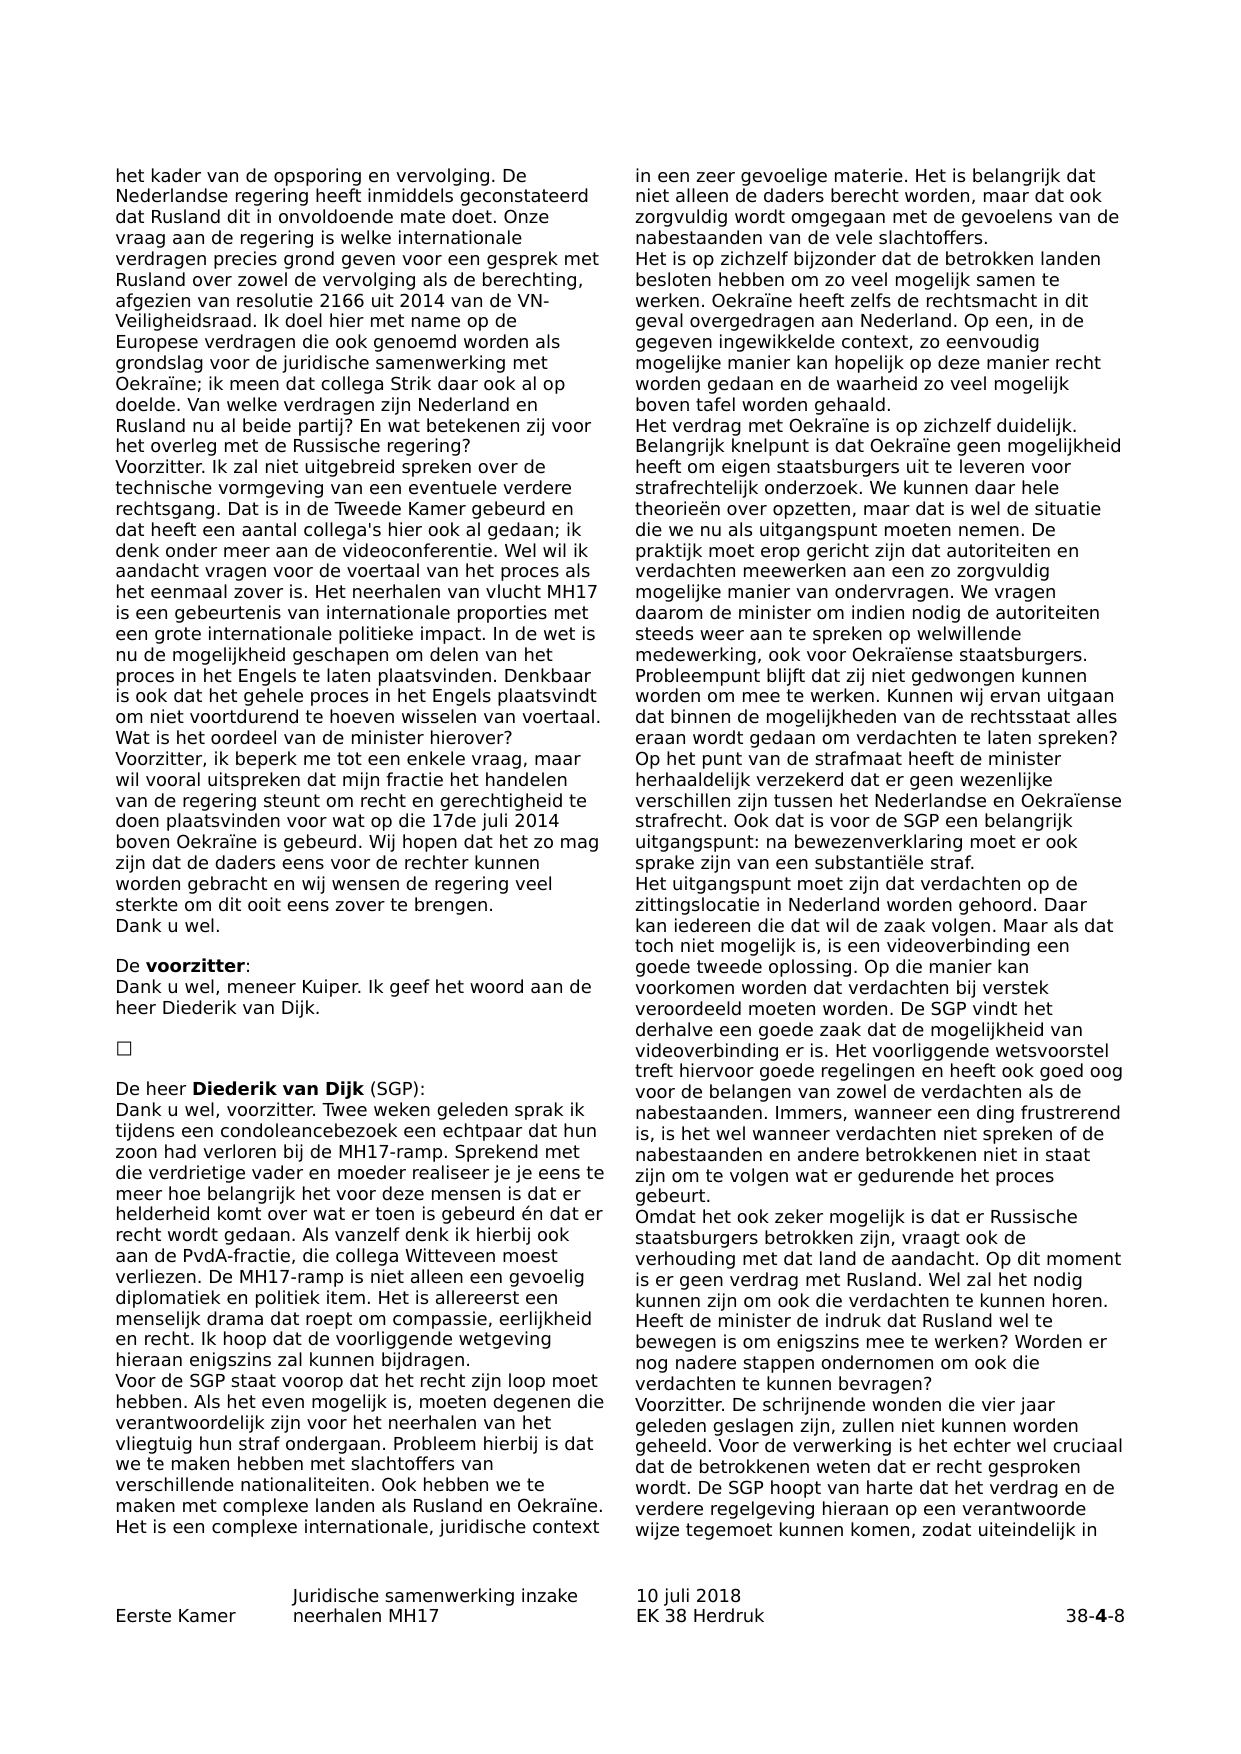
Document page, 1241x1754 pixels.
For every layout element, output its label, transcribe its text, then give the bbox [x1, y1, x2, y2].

text De voorzitter: [115, 956, 605, 977]
text Dank u wel. [115, 915, 605, 936]
text Omdat het ook zeker mogelijk is dat er Russische staatsburgers betrokken zijn, vraagt ook de verhouding met dat land de aandacht. Op dit moment is er geen verdrag met Rusland. Wel zal het nodig kunnen zijn om ook die verdachten te kunnen horen. Heeft de minister de indruk dat Rusland wel te bewegen is om enigszins mee te werken? Worden er nog nadere stappen ondernomen om ook die verdachten te kunnen bevragen? [635, 1207, 1125, 1394]
text Het is op zichzelf bijzonder dat de betrokken landen besloten hebben om zo veel mogelijk samen te werken. Oekraïne heeft zelfs de rechtsmacht in dit geval overgedragen aan Nederland. Op een, in de gegeven ingewikkelde context, zo eenvoudig mogelijke manier kan hopelijk op deze manier recht worden gedaan en de waarheid zo veel mogelijk boven tafel worden gehaald. [635, 249, 1125, 415]
text Dank u wel, voorzitter. Twee weken geleden sprak ik tijdens een condoleancebezoek een echtpaar dat hun zoon had verloren bij de MH17-ramp. Sprekend met die verdrietige vader en moeder realiseer je je eens te meer hoe belangrijk het voor deze mensen is dat er helderheid komt over wat er toen is gebeurd én dat er recht wordt gedaan. Als vanzelf denk ik hierbij ook aan de PvdA-fractie, die collega Witteveen moest verliezen. De MH17-ramp is niet alleen een gevoelig diplomatiek en politiek item. Het is allereerst een menselijk drama dat roept om compassie, eerlijkheid en recht. Ik hoop dat de voorliggende wetgeving hieraan enigszins zal kunnen bijdragen. [115, 1100, 605, 1371]
text Voorzitter. De schrijnende wonden die vier jaar geleden geslagen zijn, zullen niet kunnen worden geheeld. Voor de verwerking is het echter wel cruciaal dat de betrokkenen weten dat er recht gesproken wordt. De SGP hoopt van harte dat het verdrag en de verdere regelgeving hieraan op een verantwoorde wijze tegemoet kunnen komen, zodat uiteindelijk in [635, 1394, 1125, 1540]
text Op het punt van de strafmaat heeft de minister herhaaldelijk verzekerd dat er geen wezenlijke verschillen zijn tussen het Nederlandse en Oekraïense strafrecht. Ook dat is voor de SGP een belangrijk uitgangspunt: na bewezenverklaring moet er ook sprake zijn van een substantiële straf. [635, 749, 1125, 874]
text De heer Diederik van Dijk (SGP): [115, 1079, 605, 1100]
text Het uitgangspunt moet zijn dat verdachten op de zittingslocatie in Nederland worden gehoord. Daar kan iedereen die dat wil de zaak volgen. Maar als dat toch niet mogelijk is, is een videoverbinding een goede tweede oplossing. Op die manier kan voorkomen worden dat verdachten bij verstek veroordeeld moeten worden. De SGP vindt het derhalve een goede zaak dat de mogelijkheid van videoverbinding er is. Het voorliggende wetsvoorstel treft hiervoor goede regelingen en heeft ook goed oog voor de belangen van zowel de verdachten als de nabestaanden. Immers, wanneer een ding frustrerend is, is het wel wanneer verdachten niet spreken of de nabestaanden en andere betrokkenen niet in staat zijn om te volgen wat er gedurende het proces gebeurt. [635, 874, 1125, 1207]
text Het verdrag met Oekraïne is op zichzelf duidelijk. Belangrijk knelpunt is dat Oekraïne geen mogelijkheid heeft om eigen staatsburgers uit te leveren voor strafrechtelijk onderzoek. We kunnen daar hele theorieën over opzetten, maar dat is wel de situatie die we nu als uitgangspunt moeten nemen. De praktijk moet erop gericht zijn dat autoriteiten en verdachten meewerken aan een zo zorgvuldig mogelijke manier van ondervragen. We vragen daarom de minister om indien nodig de autoriteiten steeds weer aan te spreken op welwillende medewerking, ook voor Oekraïense staatsburgers. Probleempunt blijft dat zij niet gedwongen kunnen worden om mee te werken. Kunnen wij ervan uitgaan dat binnen de mogelijkheden van de rechtsstaat alles eraan wordt gedaan om verdachten te laten spreken? [635, 415, 1125, 749]
text ⬜ [115, 1038, 605, 1059]
text in een zeer gevoelige materie. Het is belangrijk dat niet alleen de daders berecht worden, maar dat ook zorgvuldig wordt omgegaan met de gevoelens van de nabestaanden van de vele slachtoffers. [635, 165, 1125, 249]
text Voorzitter, ik beperk me tot een enkele vraag, maar wil vooral uitspreken dat mijn fractie het handelen van de regering steunt om recht en gerechtigheid te doen plaatsvinden voor wat op die 17de juli 2014 boven Oekraïne is gebeurd. Wij hopen dat het zo mag zijn dat de daders eens voor de rechter kunnen worden gebracht en wij wensen de regering veel sterkte om dit ooit eens zover te brengen. [115, 749, 605, 915]
text Voorzitter. Ik zal niet uitgebreid spreken over de technische vormgeving van een eventuele verdere rechtsgang. Dat is in de Tweede Kamer gebeurd en dat heeft een aantal collega's hier ook al gedaan; ik denk onder meer aan de videoconferentie. Wel wil ik aandacht vragen voor de voertaal van het proces als het eenmaal zover is. Het neerhalen van vlucht MH17 is een gebeurtenis van internationale proporties met een grote internationale politieke impact. In de wet is nu de mogelijkheid geschapen om delen van het proces in het Engels te laten plaatsvinden. Denkbaar is ook dat het gehele proces in het Engels plaatsvindt om niet voortdurend te hoeven wisselen van voertaal. Wat is het oordeel van de minister hierover? [115, 457, 605, 749]
text Dank u wel, meneer Kuiper. Ik geef het woord aan de heer Diederik van Dijk. [115, 977, 605, 1018]
text het kader van de opsporing en vervolging. De Nederlandse regering heeft inmiddels geconstateerd dat Rusland dit in onvoldoende mate doet. Onze vraag aan de regering is welke internationale verdragen precies grond geven voor een gesprek met Rusland over zowel de vervolging als de berechting, afgezien van resolutie 2166 uit 2014 van de VN-Veiligheidsraad. Ik doel hier met name op de Europese verdragen die ook genoemd worden als grondslag voor de juridische samenwerking met Oekraïne; ik meen dat collega Strik daar ook al op doelde. Van welke verdragen zijn Nederland en Rusland nu al beide partij? En wat betekenen zij voor het overleg met de Russische regering? [115, 165, 605, 457]
text Voor de SGP staat voorop dat het recht zijn loop moet hebben. Als het even mogelijk is, moeten degenen die verantwoordelijk zijn voor het neerhalen van het vliegtuig hun straf ondergaan. Probleem hierbij is dat we te maken hebben met slachtoffers van verschillende nationaliteiten. Ook hebben we te maken met complexe landen als Rusland en Oekraïne. Het is een complexe internationale, juridische context [115, 1371, 605, 1537]
